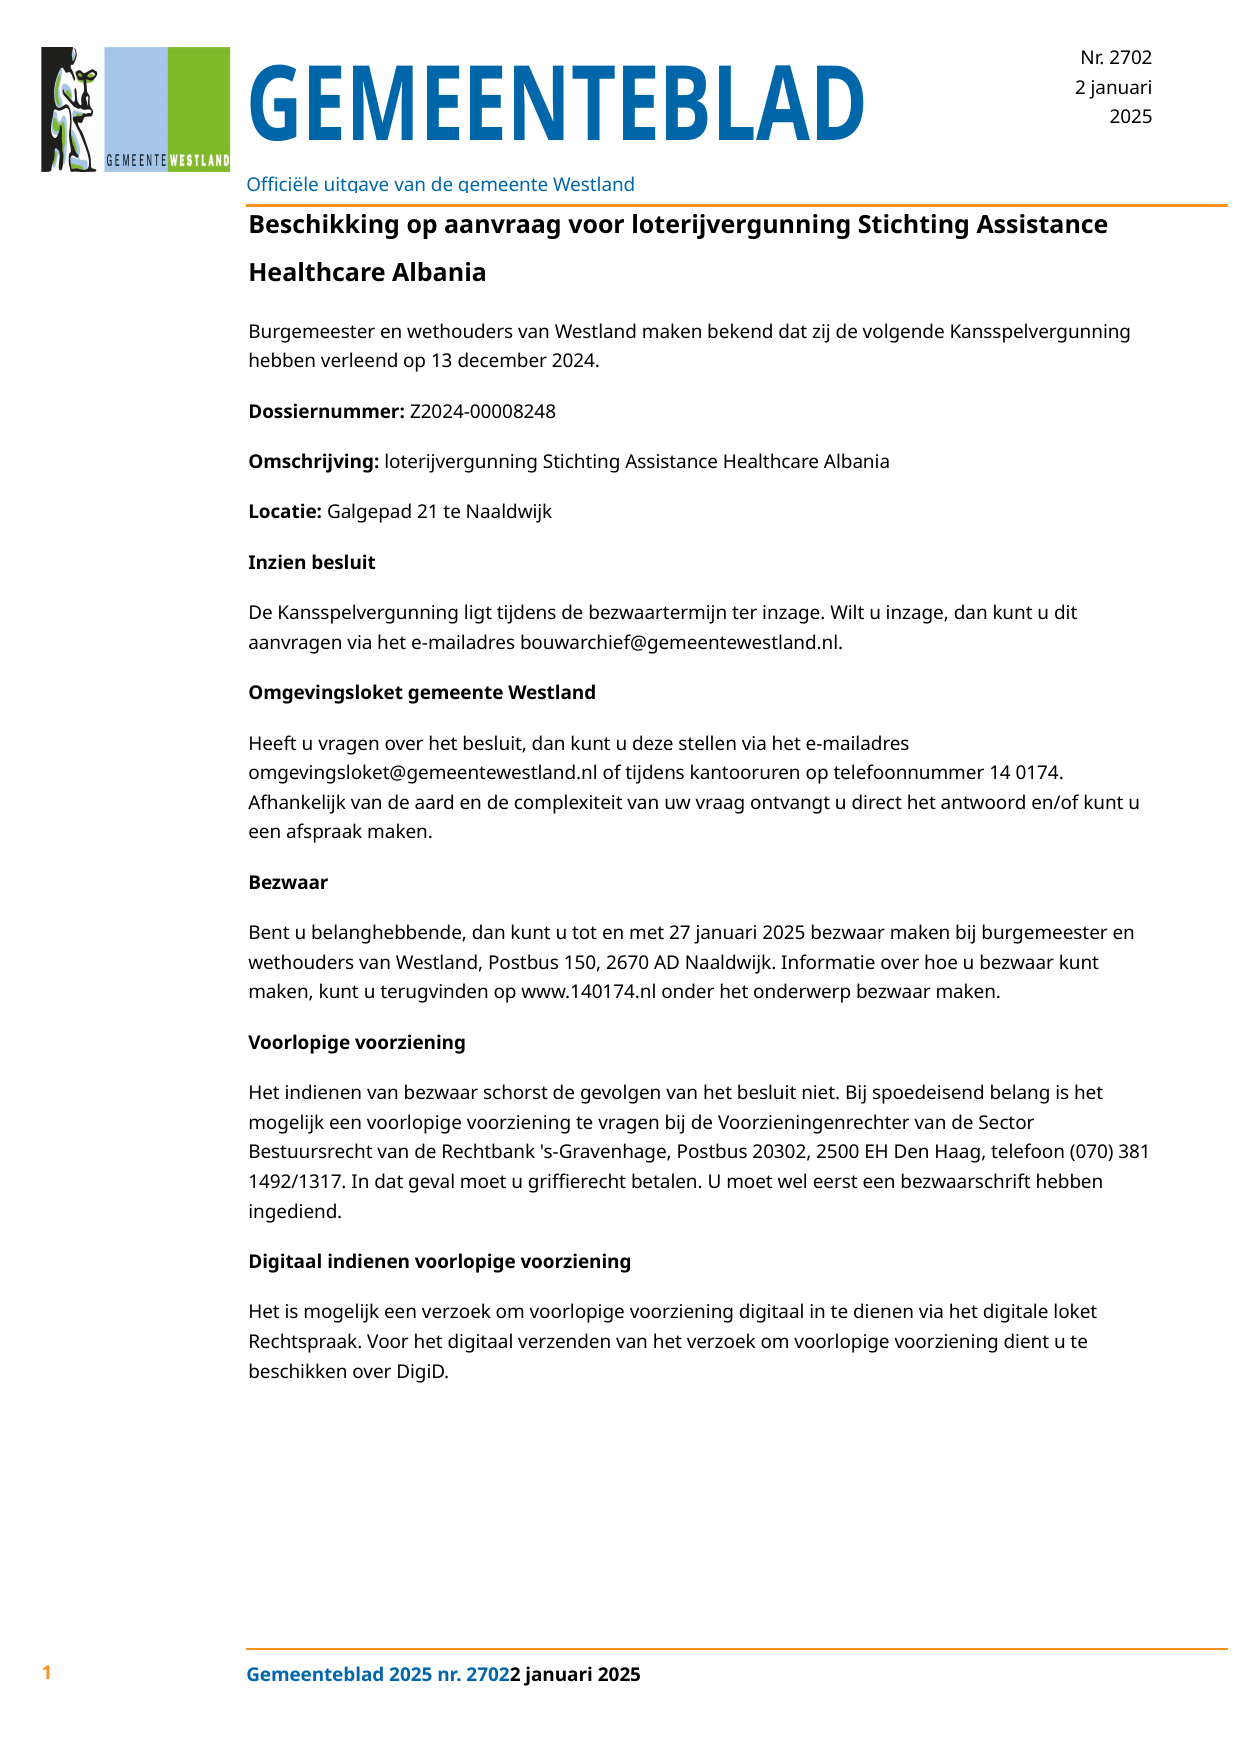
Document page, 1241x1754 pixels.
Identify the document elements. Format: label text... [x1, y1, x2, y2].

text Dossiernummer: Z2024-00008248 [248, 398, 1152, 424]
text Heeft u vragen over het besluit, dan kunt u deze stellen via het e-mailadres omgevingsloket@gemeentewestland.nl of tijdens kantooruren op telefoonnummer 14 0174. Afhankelijk van de aard en de complexiteit van uw vraag ontvangt u direct het antwoord en/of kunt u een afspraak maken. [248, 730, 1152, 844]
text Burgemeester en wethouders van Westland maken bekend dat zij de volgende Kansspelvergunning hebben verleend op 13 december 2024. [248, 318, 1152, 373]
text Digitaal indienen voorlopige voorziening [248, 1248, 1152, 1274]
text Het is mogelijk een verzoek om voorlopige voorziening digitaal in te dienen via het digitale loket Rechtspraak. Voor het digitaal verzenden van het verzoek om voorlopige voorziening dient u te beschikken over DigiD. [248, 1299, 1152, 1384]
text Omgevingsloket gemeente Westland [248, 679, 1152, 705]
text Inzien besluit [248, 549, 1152, 575]
picture [41, 47, 231, 172]
text Locatie: Galgepad 21 te Naaldwijk [248, 499, 1152, 524]
text Beschikking op aanvraag voor loterijvergunning Stichting Assistance Healthcare Albania [248, 207, 1152, 288]
text Bent u belanghebbende, dan kunt u tot en met 27 januari 2025 bezwaar maken bij burgemeester en wethouders van Westland, Postbus 150, 2670 AD Naaldwijk. Informatie over hoe u bezwaar kunt maken, kunt u terugvinden op www.140174.nl onder het onderwerp bezwaar maken. [248, 919, 1152, 1004]
text Voorlopige voorziening [248, 1029, 1152, 1055]
text Omschrijving: loterijvergunning Stichting Assistance Healthcare Albania [248, 448, 1152, 474]
text De Kansspelvergunning ligt tijdens de bezwaartermijn ter inzage. Wilt u inzage, dan kunt u dit aanvragen via het e-mailadres bouwarchief@gemeentewestland.nl. [248, 599, 1152, 655]
text Het indienen van bezwaar schorst de gevolgen van het besluit niet. Bij spoedeisend belang is het mogelijk een voorlopige voorziening te vragen bij de Voorzieningenrechter van de Sector Bestuursrecht van de Rechtbank 's-Gravenhage, Postbus 20302, 2500 EH Den Haag, telefoon (070) 381 1492/1317. In dat geval moet u griffierecht betalen. U moet wel eerst een bezwaarschrift hebben ingediend. [248, 1079, 1152, 1224]
text Bezwaar [248, 869, 1152, 895]
